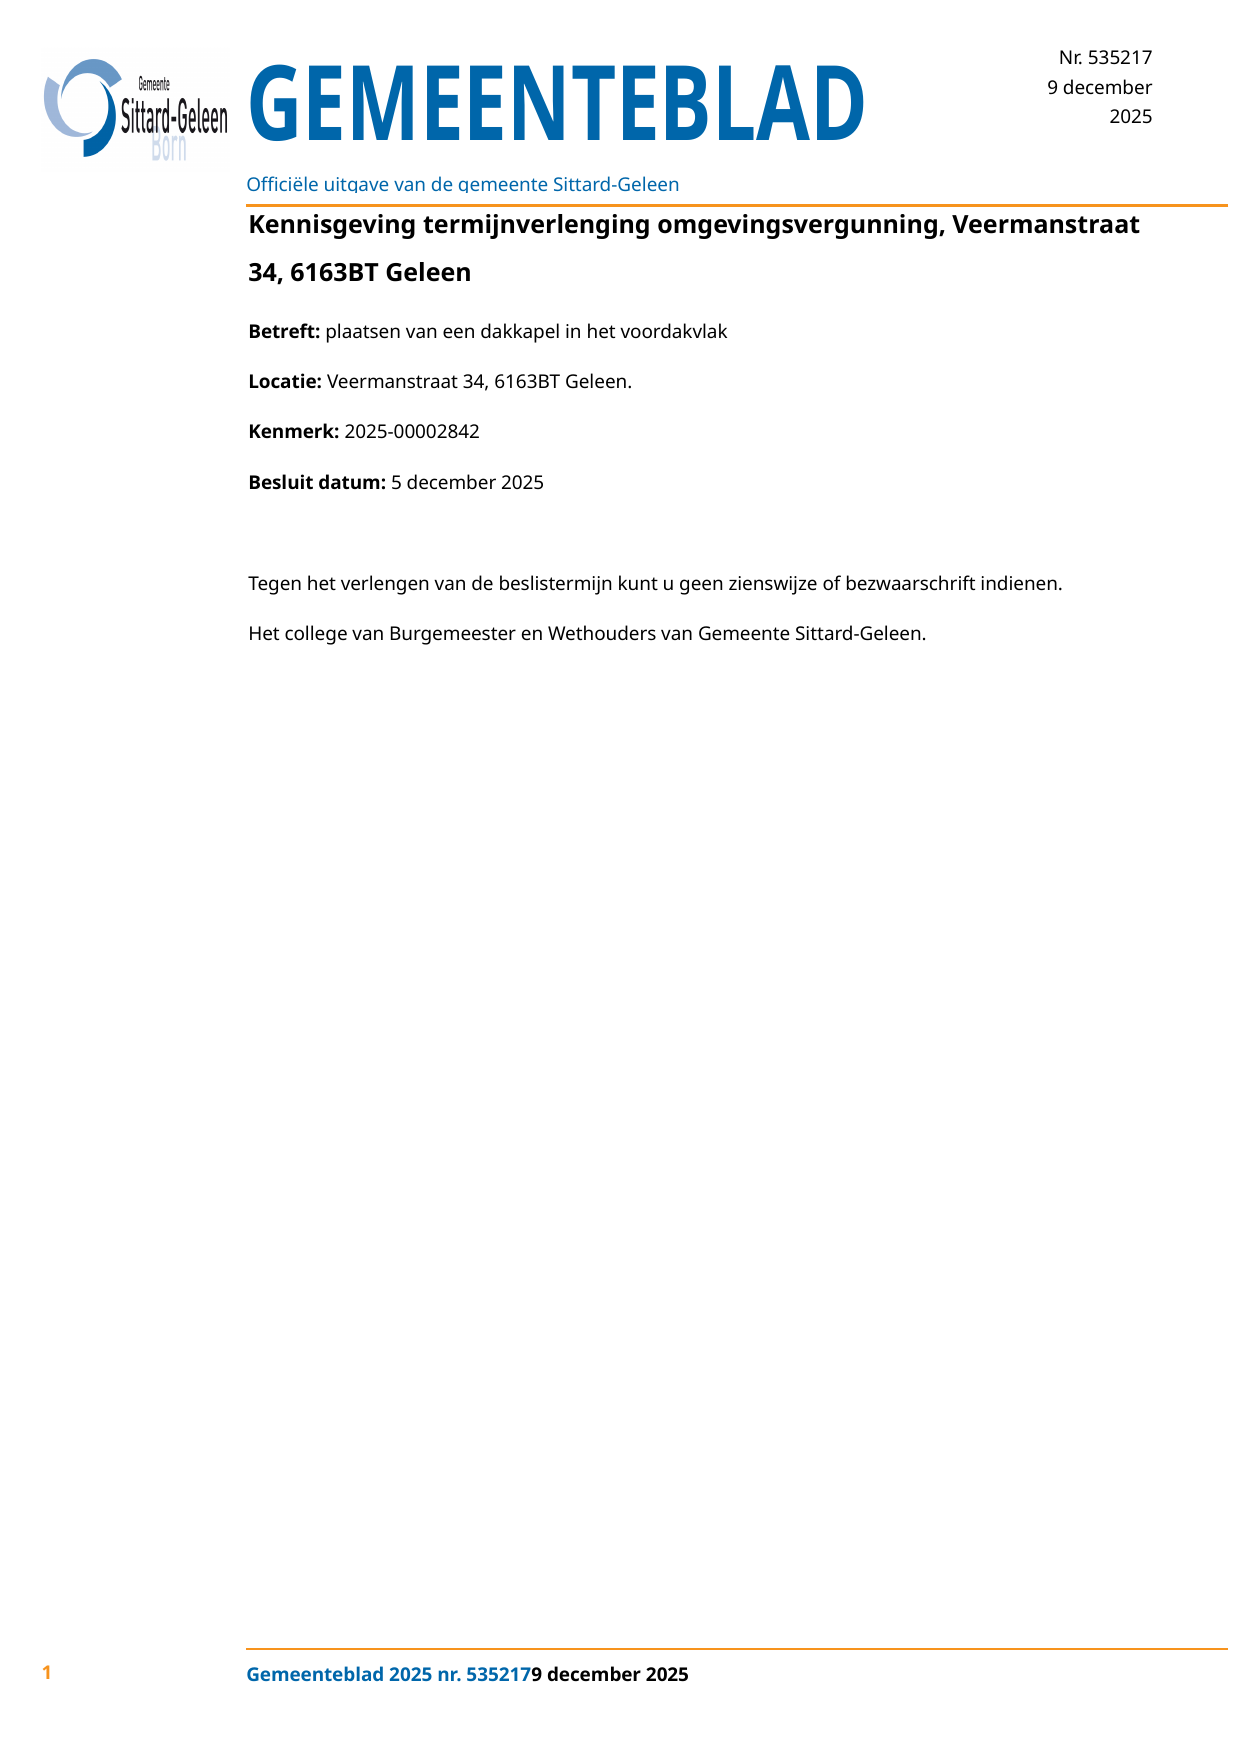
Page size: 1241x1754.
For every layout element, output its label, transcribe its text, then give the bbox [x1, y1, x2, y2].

text Het college van Burgemeester en Wethouders van Gemeente Sittard-Geleen. [248, 620, 1152, 646]
text Besluit datum: 5 december 2025 [248, 469, 1152, 495]
text Betreft: plaatsen van een dakkapel in het voordakvlak [248, 318, 1152, 344]
text Kenmerk: 2025-00002842 [248, 419, 1152, 444]
text Kennisgeving termijnverlenging omgevingsvergunning, Veermanstraat 34, 6163BT Geleen [248, 207, 1152, 288]
text Tegen het verlengen van de beslistermijn kunt u geen zienswijze of bezwaarschrift indienen. [248, 570, 1152, 596]
picture [41, 47, 231, 172]
text Locatie: Veermanstraat 34, 6163BT Geleen. [248, 368, 1152, 394]
